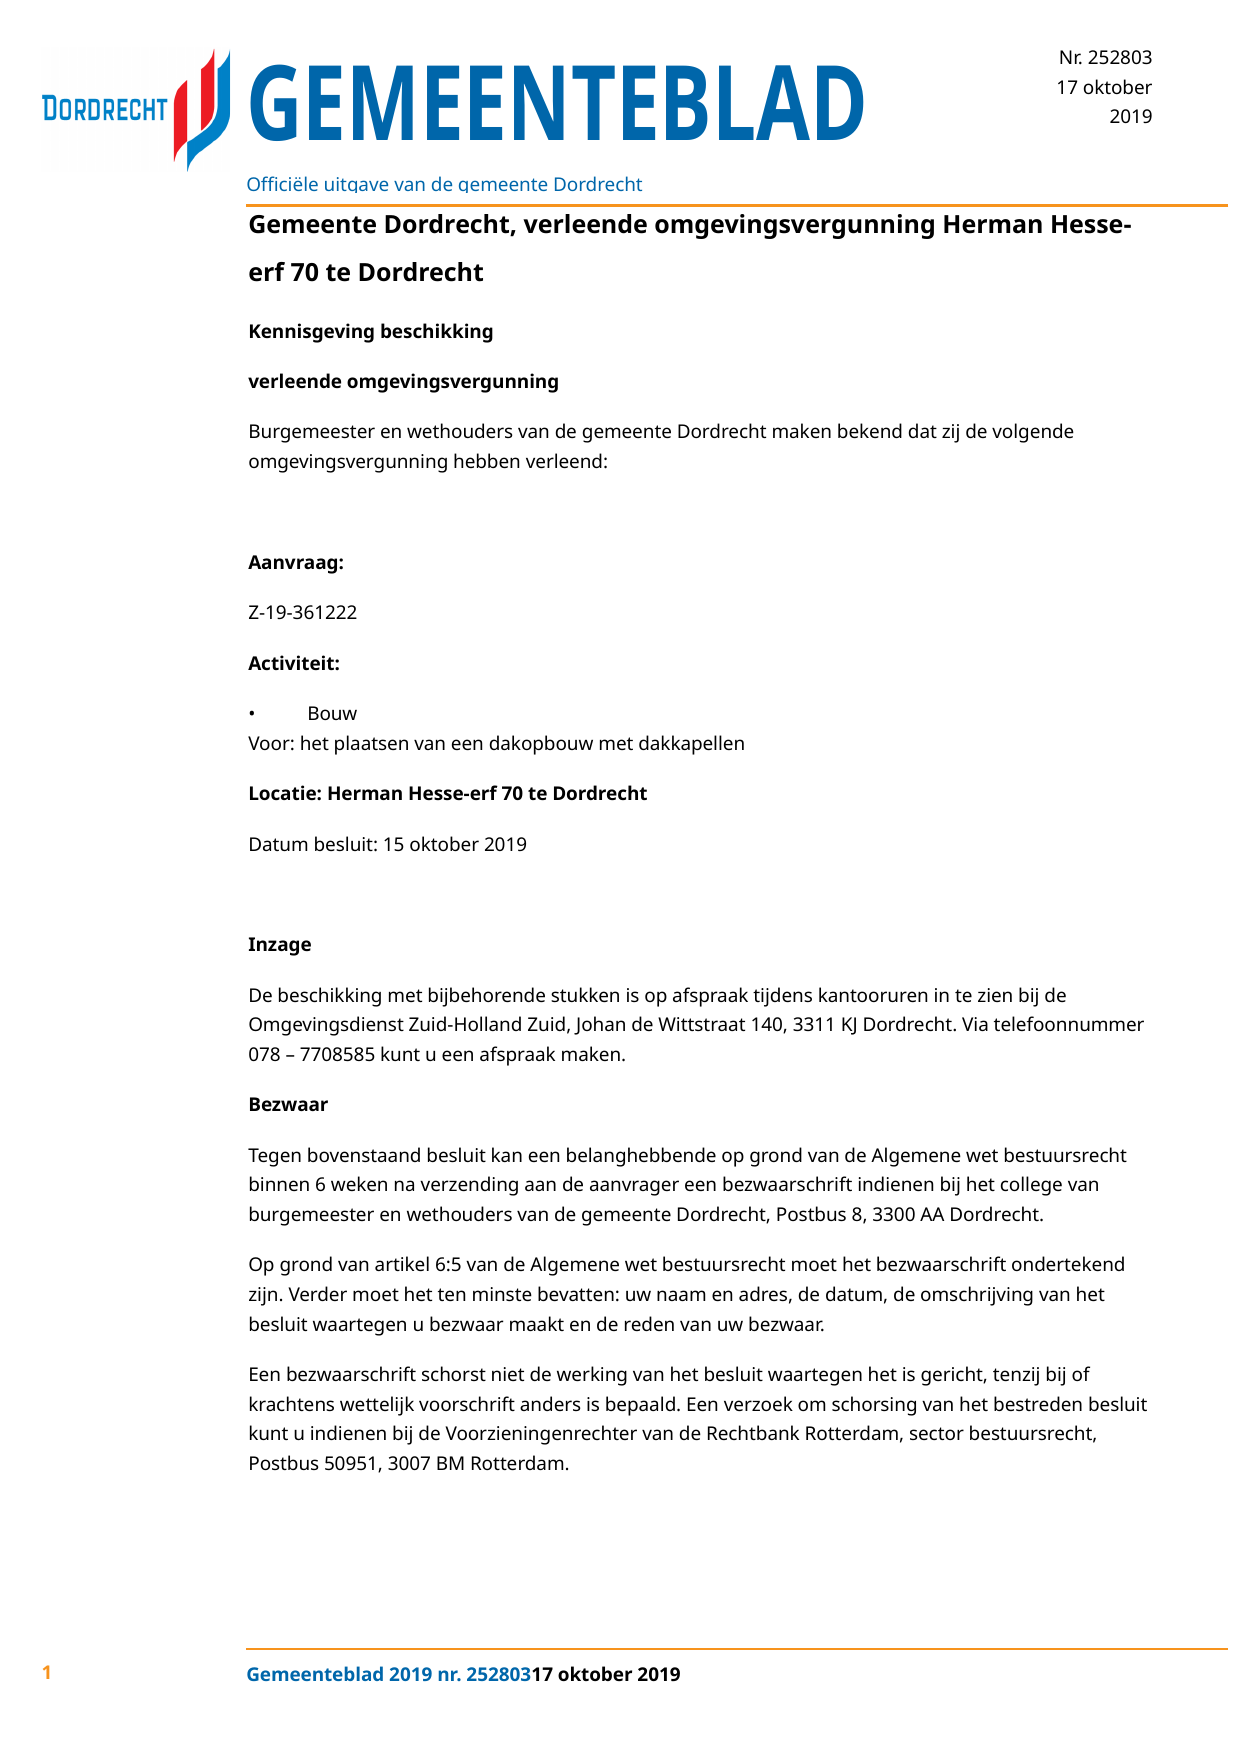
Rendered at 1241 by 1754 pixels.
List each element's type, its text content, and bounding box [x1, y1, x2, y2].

text Tegen bovenstaand besluit kan een belanghebbende op grond van de Algemene wet bestuursrecht binnen 6 weken na verzending aan de aanvrager een bezwaarschrift indienen bij het college van burgemeester en wethouders van de gemeente Dordrecht, Postbus 8, 3300 AA Dordrecht. [248, 1142, 1152, 1227]
text Gemeente Dordrecht, verleende omgevingsvergunning Herman Hesse-erf 70 te Dordrecht [248, 207, 1152, 288]
text Kennisgeving beschikking [248, 318, 1152, 344]
text verleende omgevingsvergunning [248, 368, 1152, 394]
text Een bezwaarschrift schorst niet de werking van het besluit waartegen het is gericht, tenzij bij of krachtens wettelijk voorschrift anders is bepaald. Een verzoek om schorsing van het bestreden besluit kunt u indienen bij de Voorzieningenrechter van de Rechtbank Rotterdam, sector bestuursrecht, Postbus 50951, 3007 BM Rotterdam. [248, 1361, 1152, 1476]
text Locatie: Herman Hesse-erf 70 te Dordrecht [248, 780, 1152, 806]
text Z-19-361222 [248, 599, 1152, 625]
picture [41, 47, 231, 172]
text Burgemeester en wethouders van de gemeente Dordrecht maken bekend dat zij de volgende omgevingsvergunning hebben verleend: [248, 419, 1152, 474]
text Inzage [248, 932, 1152, 957]
text Activiteit: [248, 650, 1152, 676]
text Bezwaar [248, 1092, 1152, 1117]
text Op grond van artikel 6:5 van de Algemene wet bestuursrecht moet het bezwaarschrift ondertekend zijn. Verder moet het ten minste bevatten: uw naam en adres, de datum, de omschrijving van het besluit waartegen u bezwaar maakt en de reden van uw bezwaar. [248, 1252, 1152, 1337]
list Bouw [248, 700, 1152, 726]
text Voor: het plaatsen van een dakopbouw met dakkapellen [248, 730, 1152, 756]
text Datum besluit: 15 oktober 2019 [248, 831, 1152, 857]
text Aanvraag: [248, 549, 1152, 575]
text De beschikking met bijbehorende stukken is op afspraak tijdens kantooruren in te zien bij de Omgevingsdienst Zuid-Holland Zuid, Johan de Wittstraat 140, 3311 KJ Dordrecht. Via telefoonnummer 078 – 7708585 kunt u een afspraak maken. [248, 982, 1152, 1067]
